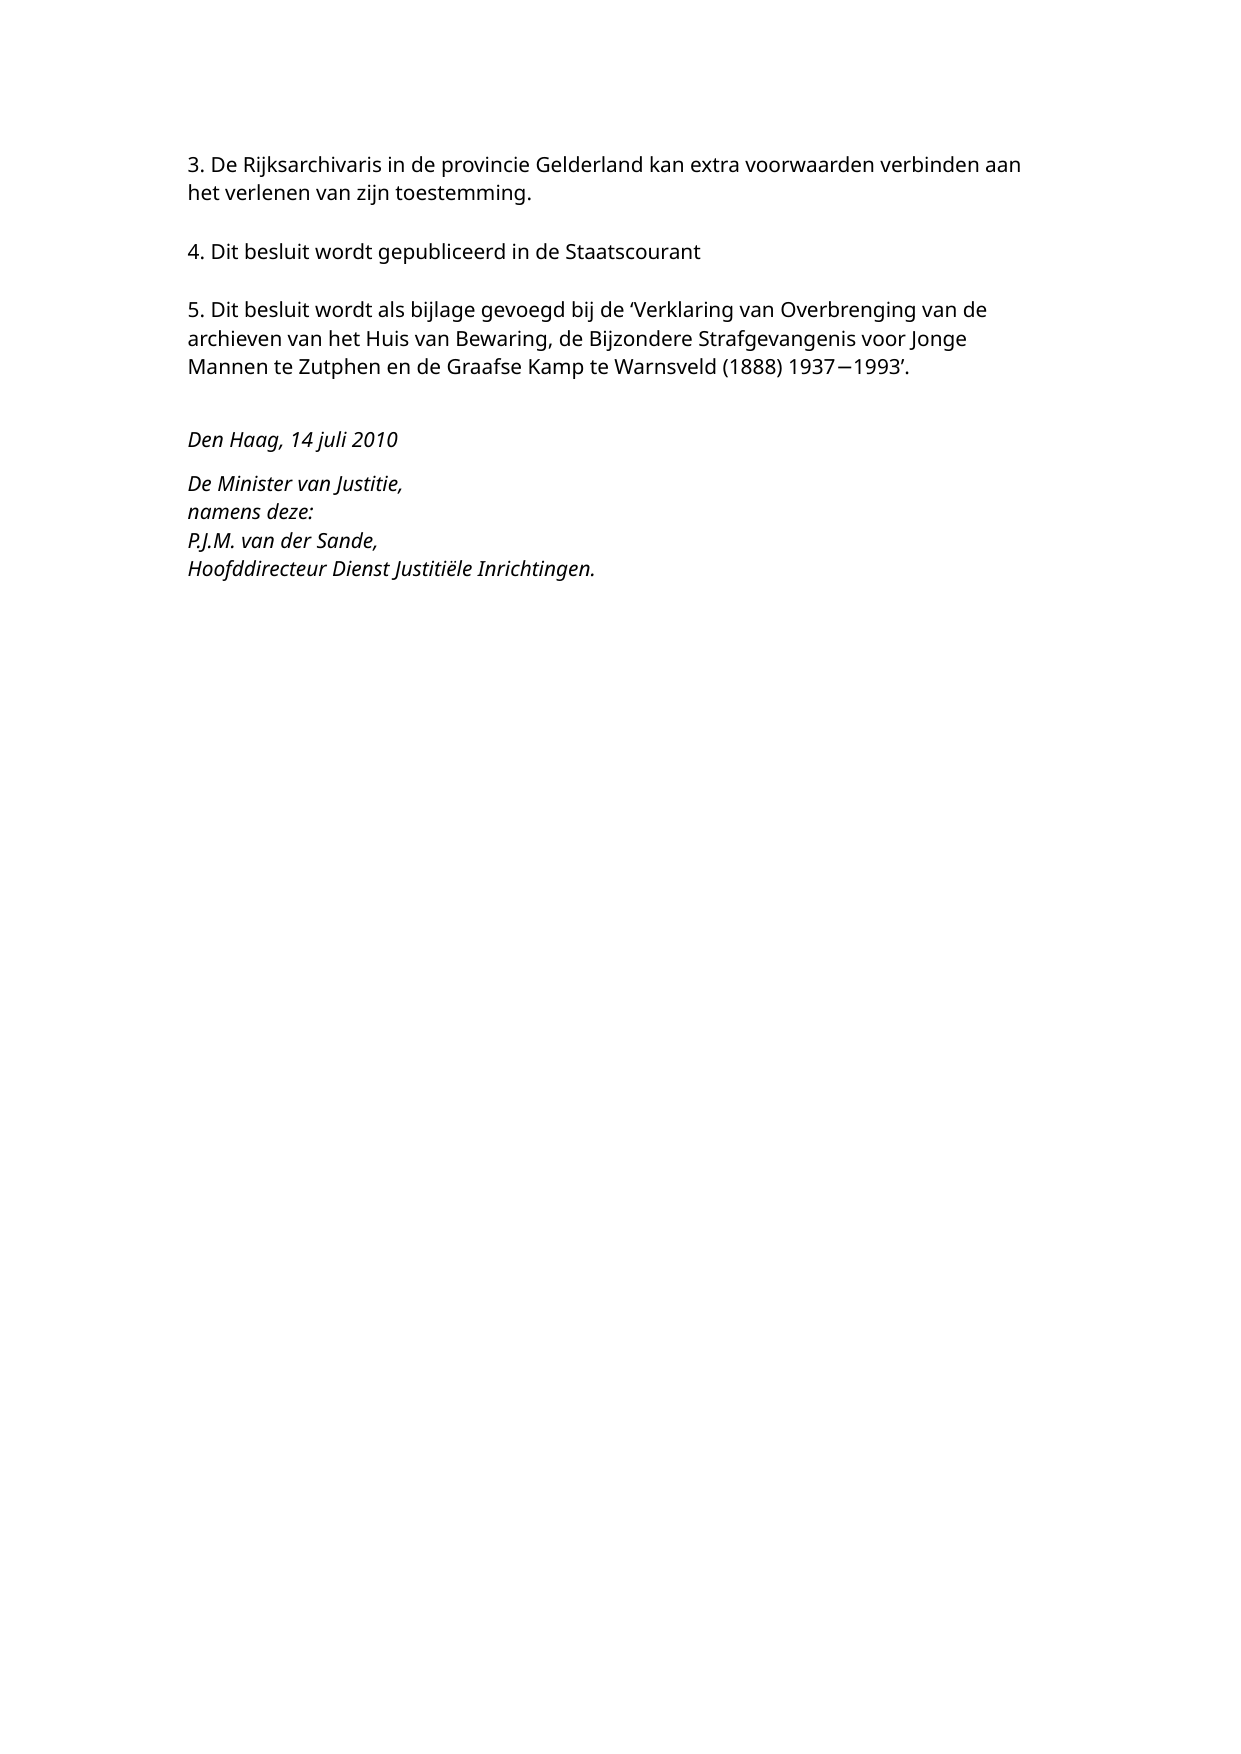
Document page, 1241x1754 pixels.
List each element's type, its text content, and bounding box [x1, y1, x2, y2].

text Hoofddirecteur Dienst Justitiële Inrichtingen. [187, 554, 1053, 583]
text Den Haag, 14 juli 2010 [187, 426, 1053, 454]
text De Minister van Justitie, [187, 469, 1053, 497]
text 5. Dit besluit wordt als bijlage gevoegd bij de ‘Verklaring van Overbrenging van de archieven van het Huis van Bewaring, de Bijzondere Strafgevangenis voor Jonge Mannen te Zutphen en de Graafse Kamp te Warnsveld (1888) 1937−1993’. [187, 295, 1053, 381]
text namens deze: [187, 497, 1053, 526]
text 4. Dit besluit wordt gepubliceerd in de Staatscourant [187, 237, 1053, 265]
text P.J.M. van der Sande, [187, 526, 1053, 554]
text 3. De Rijksarchivaris in de provincie Gelderland kan extra voorwaarden verbinden aan het verlenen van zijn toestemming. [187, 150, 1053, 207]
